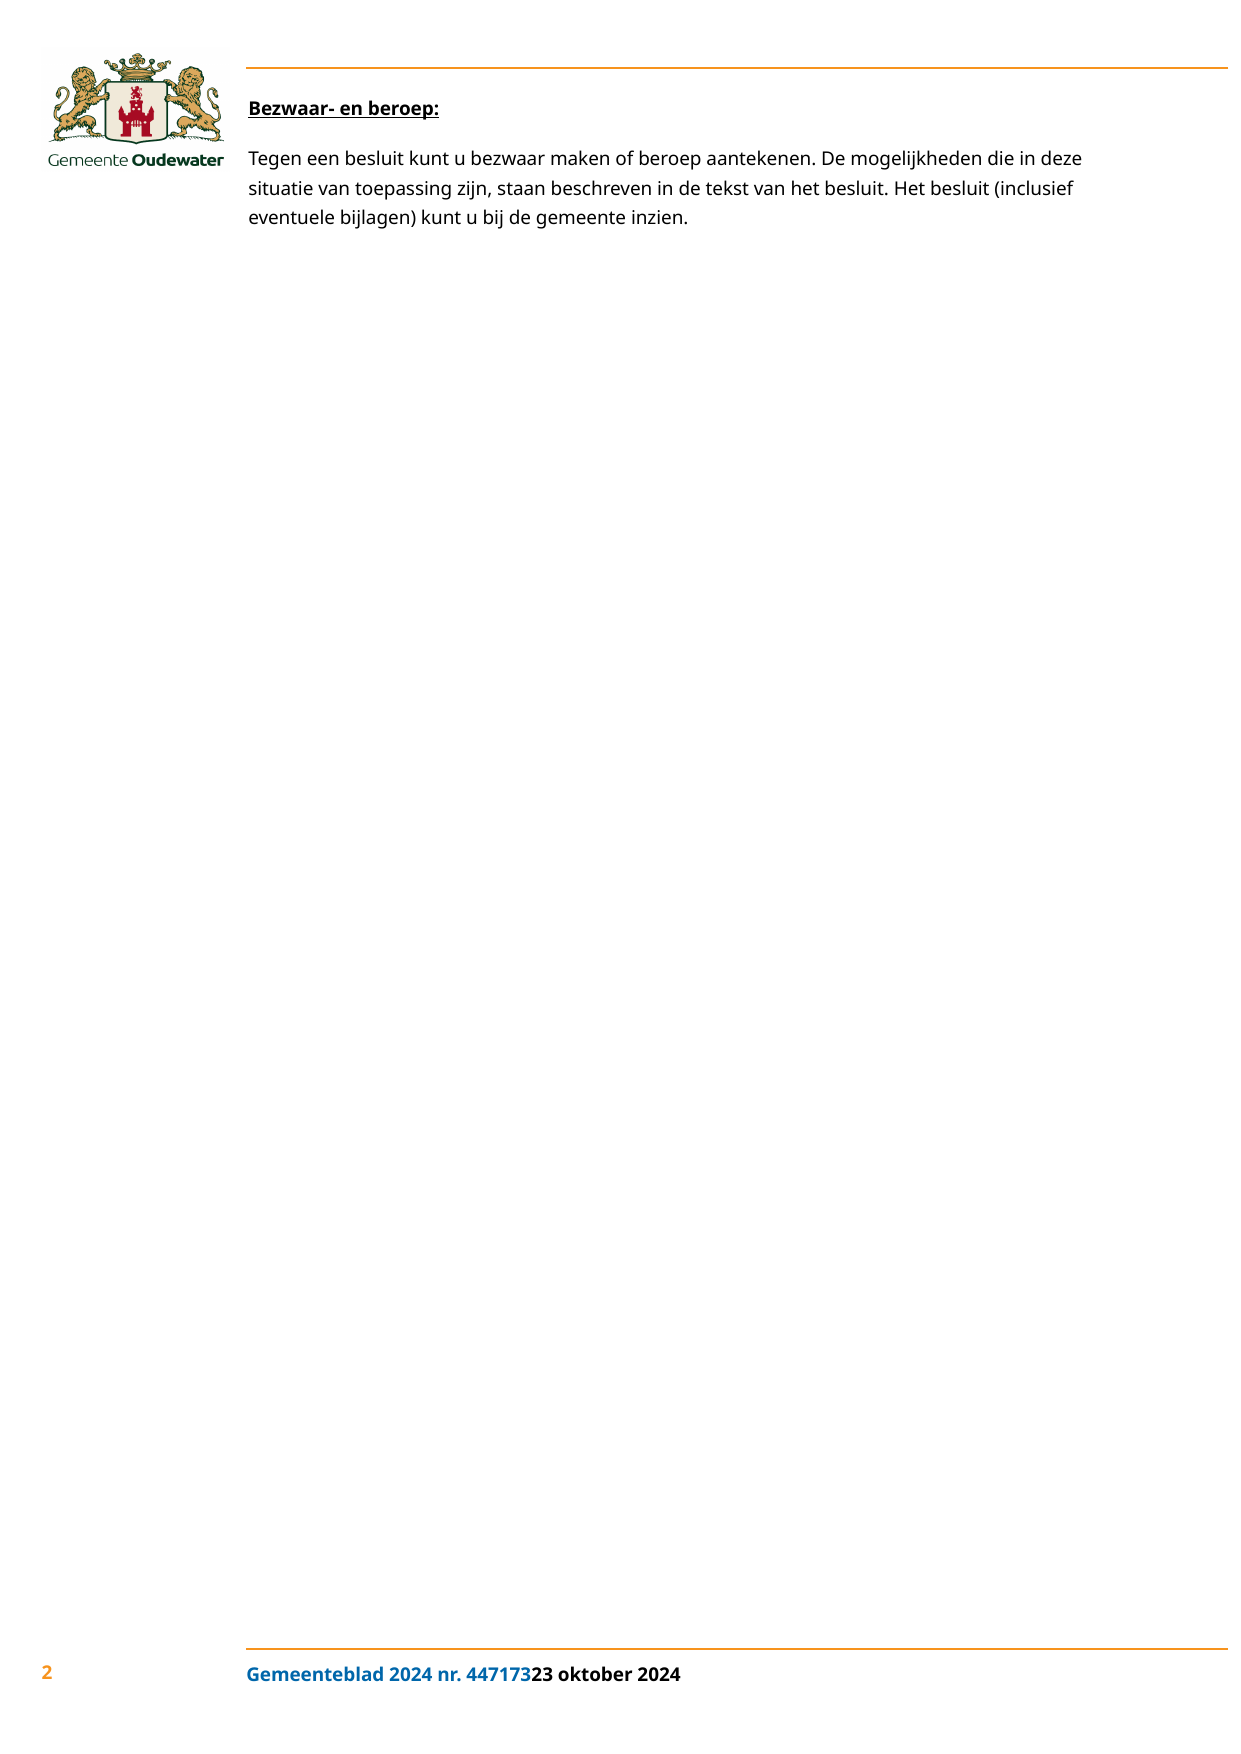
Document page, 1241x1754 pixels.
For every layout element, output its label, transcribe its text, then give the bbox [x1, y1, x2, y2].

picture [41, 47, 231, 172]
text Bezwaar- en beroep: [248, 95, 1152, 121]
text Tegen een besluit kunt u bezwaar maken of beroep aantekenen. De mogelijkheden die in deze situatie van toepassing zijn, staan beschreven in de tekst van het besluit. Het besluit (inclusief eventuele bijlagen) kunt u bij de gemeente inzien. [248, 145, 1152, 230]
